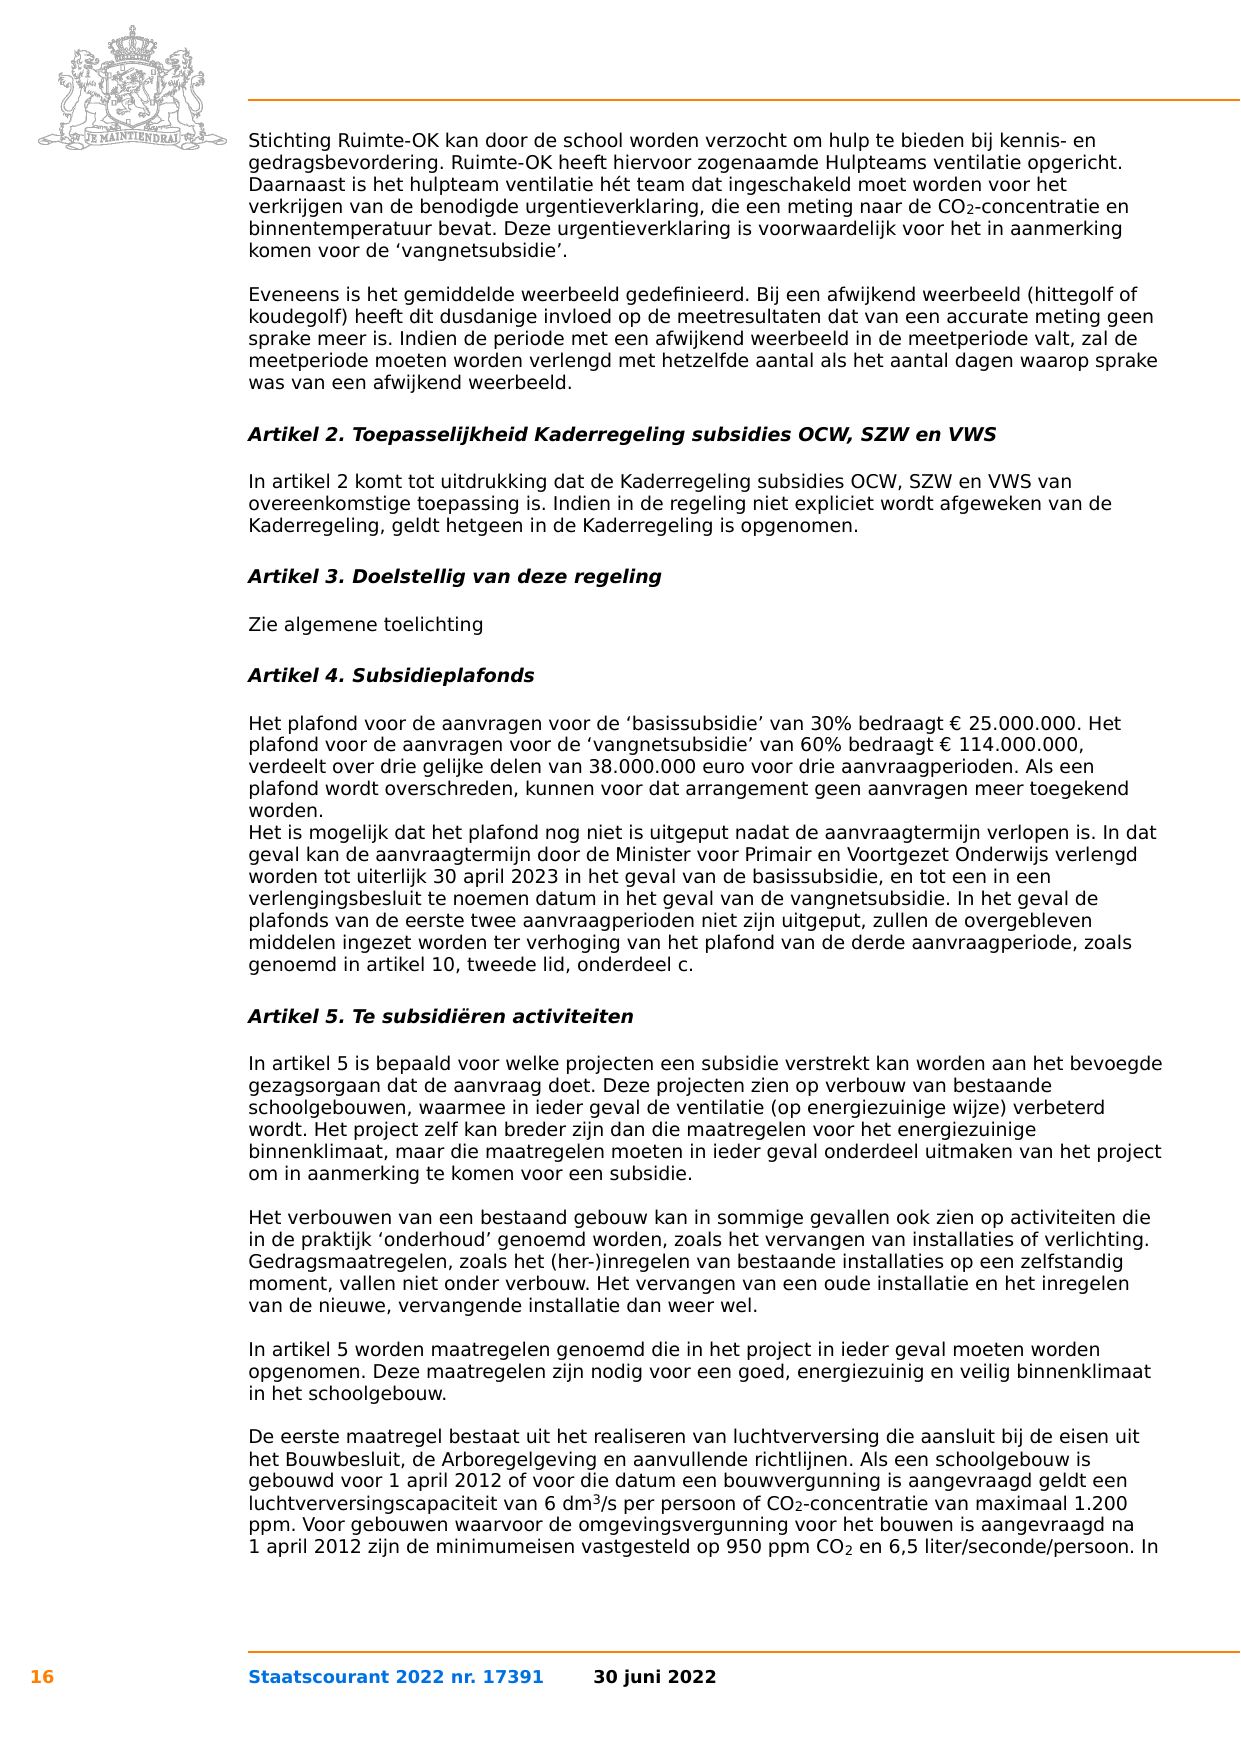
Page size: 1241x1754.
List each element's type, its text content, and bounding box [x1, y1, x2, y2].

picture [38, 25, 227, 150]
text In artikel 5 is bepaald voor welke projecten een subsidie verstrekt kan worden aan het bevoegde gezagsorgaan dat de aanvraag doet. Deze projecten zien op verbouw van bestaande schoolgebouwen, waarmee in ieder geval de ventilatie (op energiezuinige wijze) verbeterd wordt. Het project zelf kan breder zijn dan die maatregelen voor het energiezuinige binnenklimaat, maar die maatregelen moeten in ieder geval onderdeel uitmaken van het project om in aanmerking te komen voor een subsidie. [248, 1053, 1163, 1185]
text In artikel 2 komt tot uitdrukking dat de Kaderregeling subsidies OCW, SZW en VWS van overeenkomstige toepassing is. Indien in de regeling niet expliciet wordt afgeweken van de Kaderregeling, geldt hetgeen in de Kaderregeling is opgenomen. [248, 471, 1163, 536]
subtitle Artikel 2. Toepasselijkheid Kaderregeling subsidies OCW, SZW en VWS [248, 423, 1163, 446]
subtitle Artikel 4. Subsidieplafonds [248, 665, 1163, 687]
text De eerste maatregel bestaat uit het realiseren van luchtverversing die aansluit bij de eisen uit het Bouwbesluit, de Arboregelgeving en aanvullende richtlijnen. Als een schoolgebouw is gebouwd voor 1 april 2012 of voor die datum een bouwvergunning is aangevraagd geldt een luchtverversingscapaciteit van 6 dm3/s per persoon of CO2-concentratie van maximaal 1.200 ppm. Voor gebouwen waarvoor de omgevingsvergunning voor het bouwen is aangevraagd na 1 april 2012 zijn de minimumeisen vastgesteld op 950 ppm CO2 en 6,5 liter/seconde/persoon. In [248, 1426, 1163, 1558]
text In artikel 5 worden maatregelen genoemd die in het project in ieder geval moeten worden opgenomen. Deze maatregelen zijn nodig voor een goed, energiezuinig en veilig binnenklimaat in het schoolgebouw. [248, 1339, 1163, 1404]
subtitle Artikel 3. Doelstellig van deze regeling [248, 566, 1163, 588]
text Het plafond voor de aanvragen voor de ‘basissubsidie’ van 30% bedraagt € 25.000.000. Het plafond voor de aanvragen voor de ‘vangnetsubsidie’ van 60% bedraagt € 114.000.000, verdeelt over drie gelijke delen van 38.000.000 euro voor drie aanvraagperioden. Als een plafond wordt overschreden, kunnen voor dat arrangement geen aanvragen meer toegekend worden. [248, 712, 1163, 822]
text Stichting Ruimte-OK kan door de school worden verzocht om hulp te bieden bij kennis- en gedragsbevordering. Ruimte-OK heeft hiervoor zogenaamde Hulpteams ventilatie opgericht. Daarnaast is het hulpteam ventilatie hét team dat ingeschakeld moet worden voor het verkrijgen van de benodigde urgentieverklaring, die een meting naar de CO2-concentratie en binnentemperatuur bevat. Deze urgentieverklaring is voorwaardelijk voor het in aanmerking komen voor de ‘vangnetsubsidie’. [248, 130, 1163, 262]
text Zie algemene toelichting [248, 613, 1163, 635]
text Het is mogelijk dat het plafond nog niet is uitgeput nadat de aanvraagtermijn verlopen is. In dat geval kan de aanvraagtermijn door de Minister voor Primair en Voortgezet Onderwijs verlengd worden tot uiterlijk 30 april 2023 in het geval van de basissubsidie, en tot een in een verlengingsbesluit te noemen datum in het geval van de vangnetsubsidie. In het geval de plafonds van de eerste twee aanvraagperioden niet zijn uitgeput, zullen de overgebleven middelen ingezet worden ter verhoging van het plafond van de derde aanvraagperiode, zoals genoemd in artikel 10, tweede lid, onderdeel c. [248, 822, 1163, 976]
subtitle Artikel 5. Te subsidiëren activiteiten [248, 1006, 1163, 1028]
text Eveneens is het gemiddelde weerbeeld gedefinieerd. Bij een afwijkend weerbeeld (hittegolf of koudegolf) heeft dit dusdanige invloed op de meetresultaten dat van een accurate meting geen sprake meer is. Indien de periode met een afwijkend weerbeeld in de meetperiode valt, zal de meetperiode moeten worden verlengd met hetzelfde aantal als het aantal dagen waarop sprake was van een afwijkend weerbeeld. [248, 284, 1163, 393]
text Het verbouwen van een bestaand gebouw kan in sommige gevallen ook zien op activiteiten die in de praktijk ‘onderhoud’ genoemd worden, zoals het vervangen van installaties of verlichting. Gedragsmaatregelen, zoals het (her-)inregelen van bestaande installaties op een zelfstandig moment, vallen niet onder verbouw. Het vervangen van een oude installatie en het inregelen van de nieuwe, vervangende installatie dan weer wel. [248, 1207, 1163, 1317]
